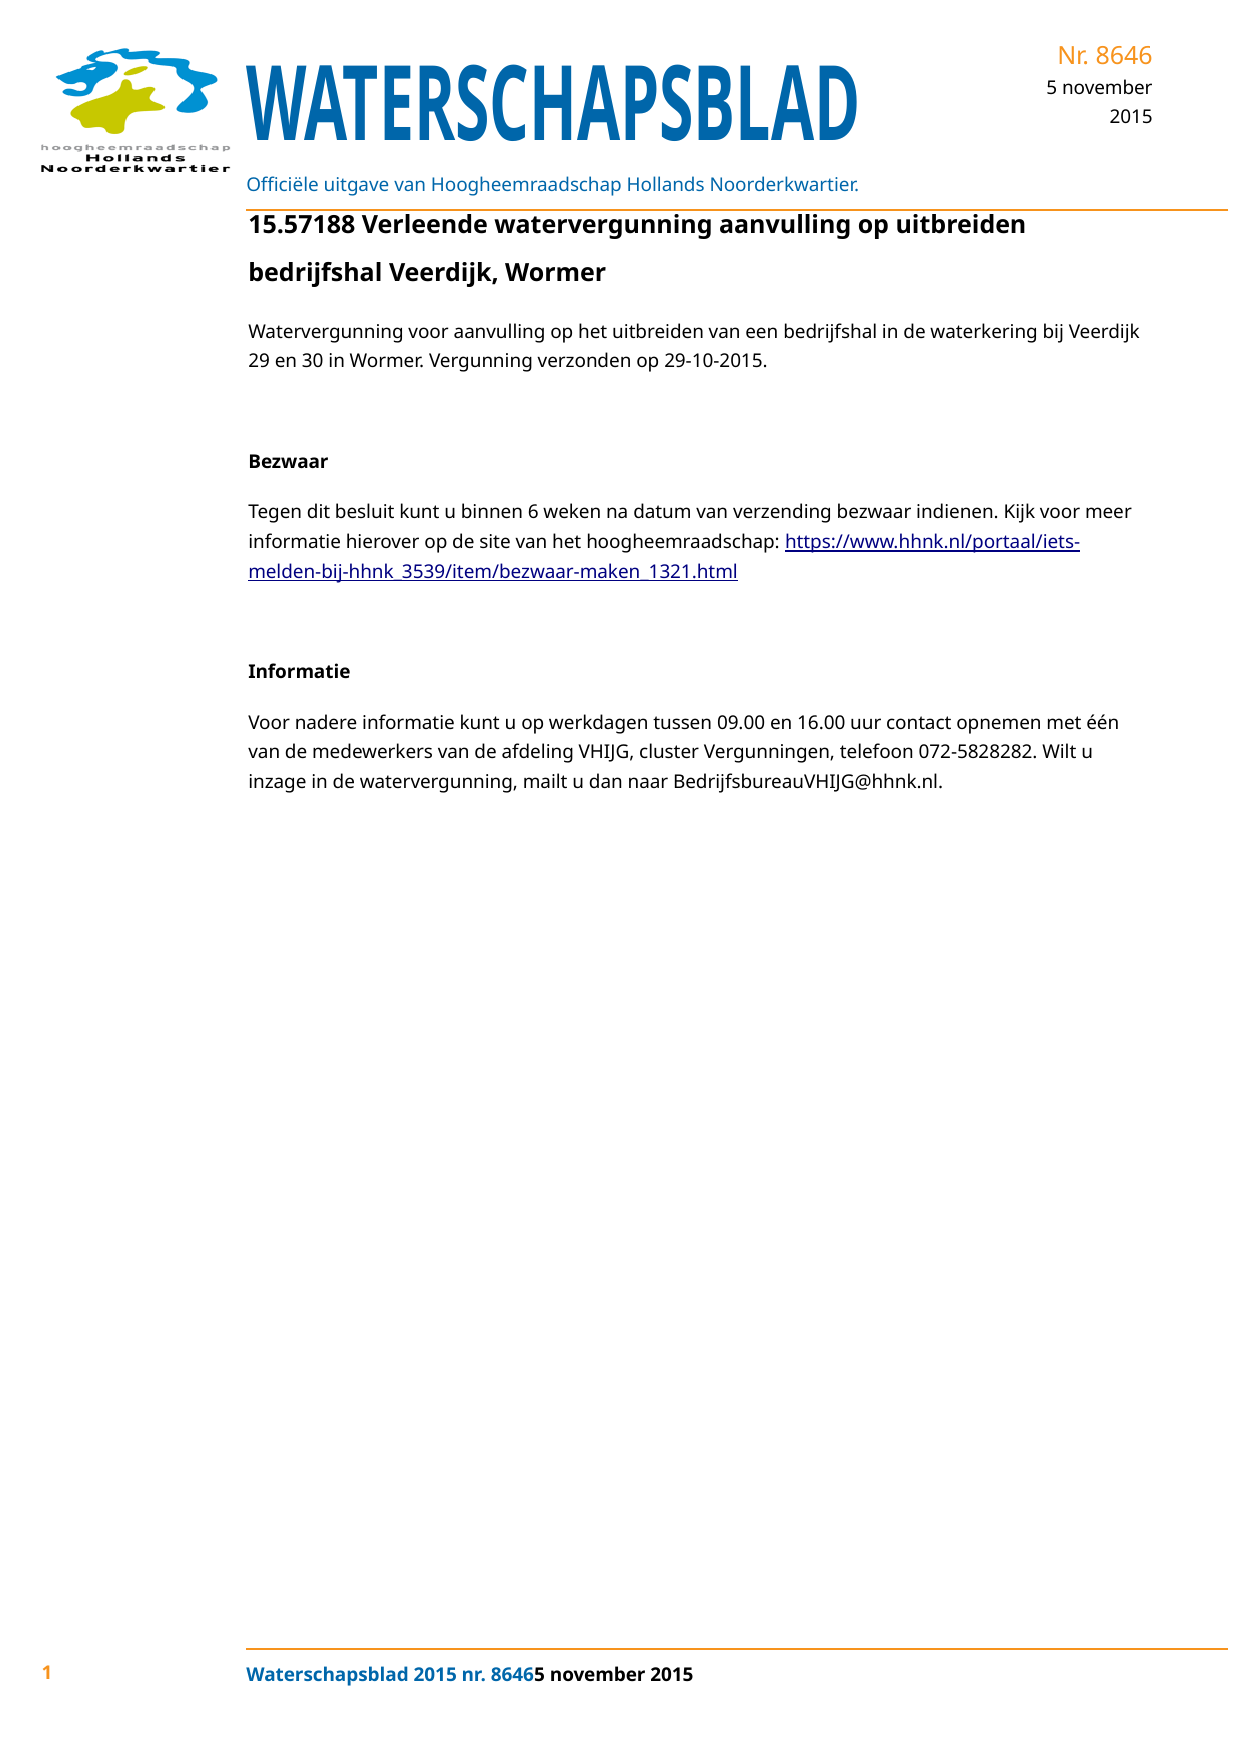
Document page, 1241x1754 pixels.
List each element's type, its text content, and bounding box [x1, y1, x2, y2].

text Watervergunning voor aanvulling op het uitbreiden van een bedrijfshal in de waterkering bij Veerdijk 29 en 30 in Wormer. Vergunning verzonden op 29-10-2015. [248, 318, 1152, 373]
text Tegen dit besluit kunt u binnen 6 weken na datum van verzending bezwaar indienen. Kijk voor meer informatie hierover op de site van het hoogheemraadschap: https://www.hhnk.nl/portaal/iets-melden-bij-hhnk_3539/item/bezwaar-maken_1321.html [248, 499, 1152, 584]
text 15.57188 Verleende watervergunning aanvulling op uitbreiden bedrijfshal Veerdijk, Wormer [248, 211, 1152, 288]
text Informatie [248, 659, 1152, 684]
picture [41, 47, 231, 172]
text Voor nadere informatie kunt u op werkdagen tussen 09.00 en 16.00 uur contact opnemen met één van de medewerkers van de afdeling VHIJG, cluster Vergunningen, telefoon 072-5828282. Wilt u inzage in de watervergunning, mailt u dan naar BedrijfsbureauVHIJG@hhnk.nl. [248, 709, 1152, 794]
text Bezwaar [248, 448, 1152, 474]
